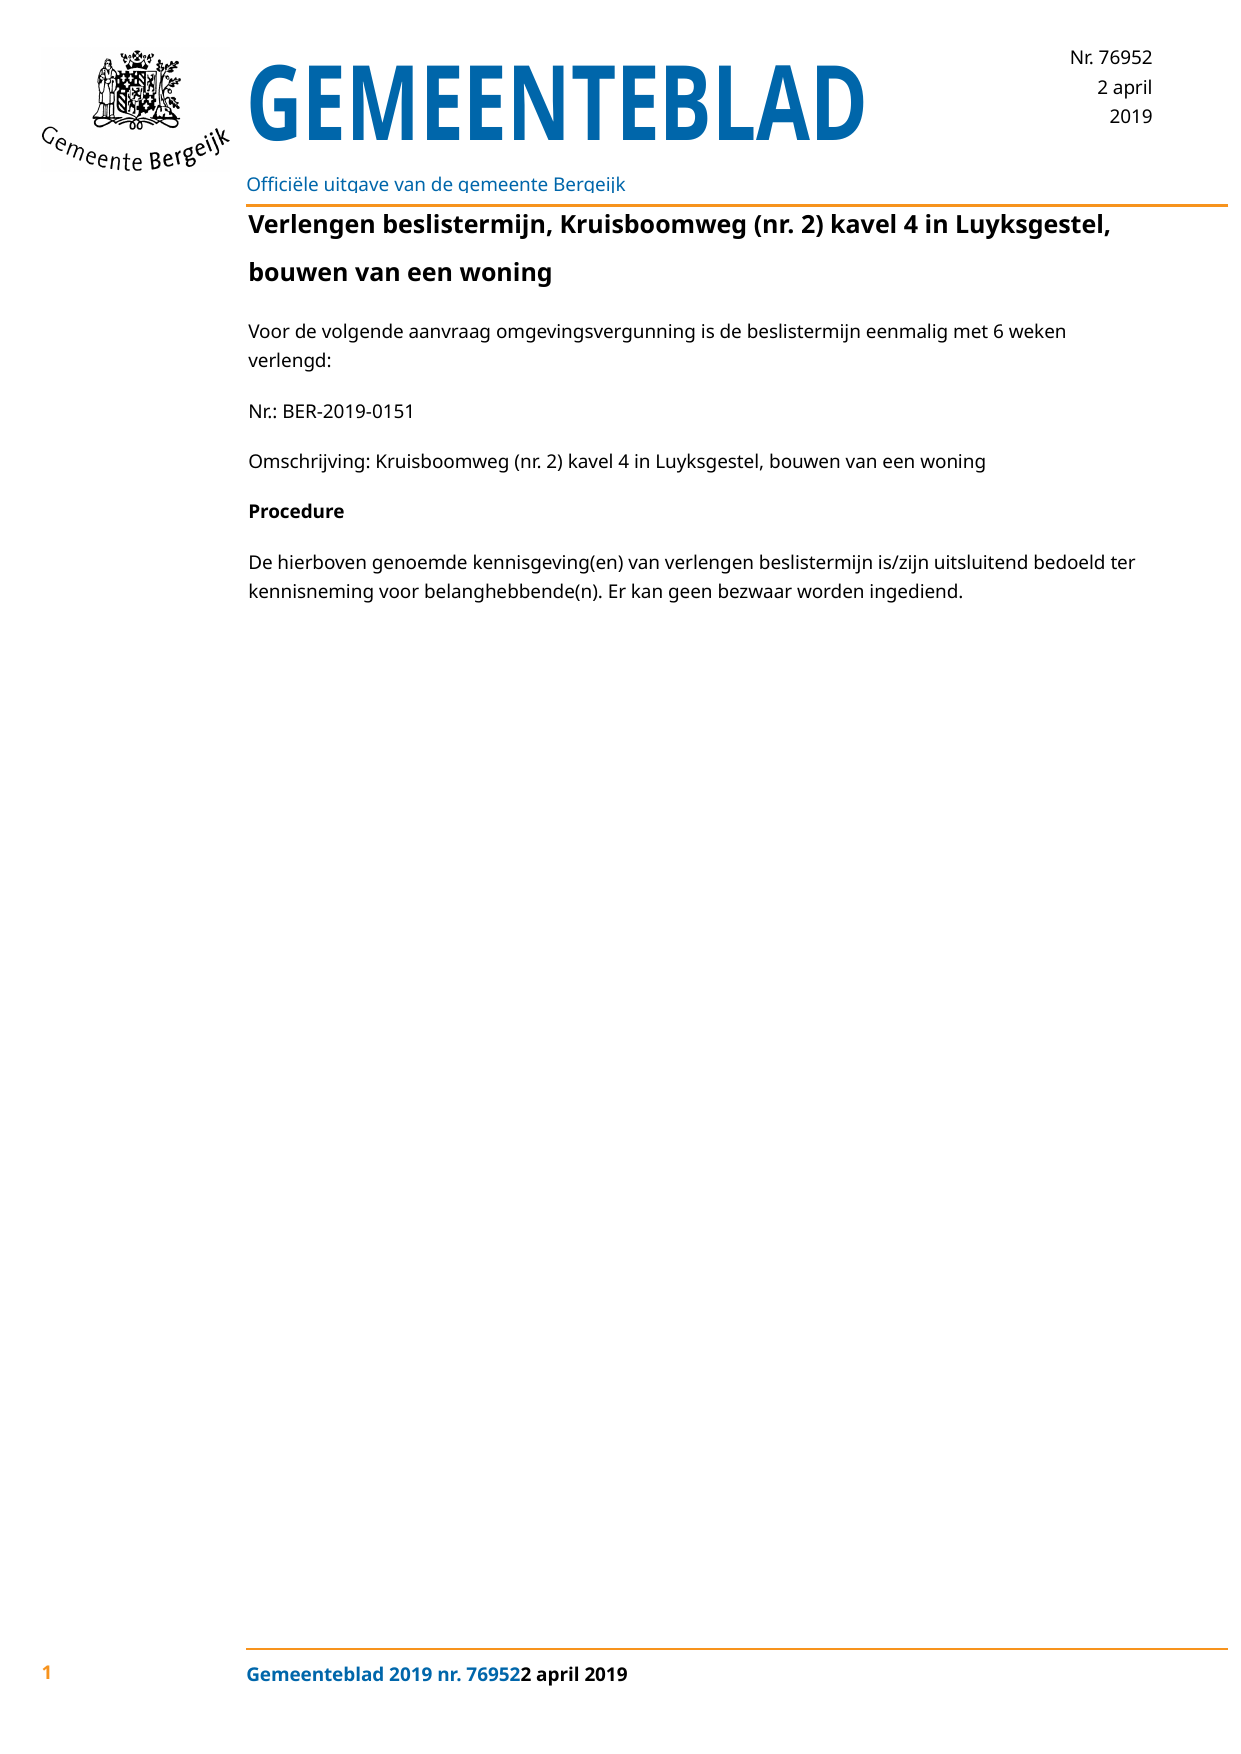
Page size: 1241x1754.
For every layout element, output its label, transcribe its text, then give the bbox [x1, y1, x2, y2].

text Omschrijving: Kruisboomweg (nr. 2) kavel 4 in Luyksgestel, bouwen van een woning [248, 448, 1152, 474]
text Procedure [248, 499, 1152, 524]
text Voor de volgende aanvraag omgevingsvergunning is de beslistermijn eenmalig met 6 weken verlengd: [248, 318, 1152, 373]
text De hierboven genoemde kennisgeving(en) van verlengen beslistermijn is/zijn uitsluitend bedoeld ter kennisneming voor belanghebbende(n). Er kan geen bezwaar worden ingediend. [248, 549, 1152, 604]
picture [41, 47, 231, 172]
text Nr.: BER-2019-0151 [248, 398, 1152, 424]
text Verlengen beslistermijn, Kruisboomweg (nr. 2) kavel 4 in Luyksgestel, bouwen van een woning [248, 207, 1152, 288]
